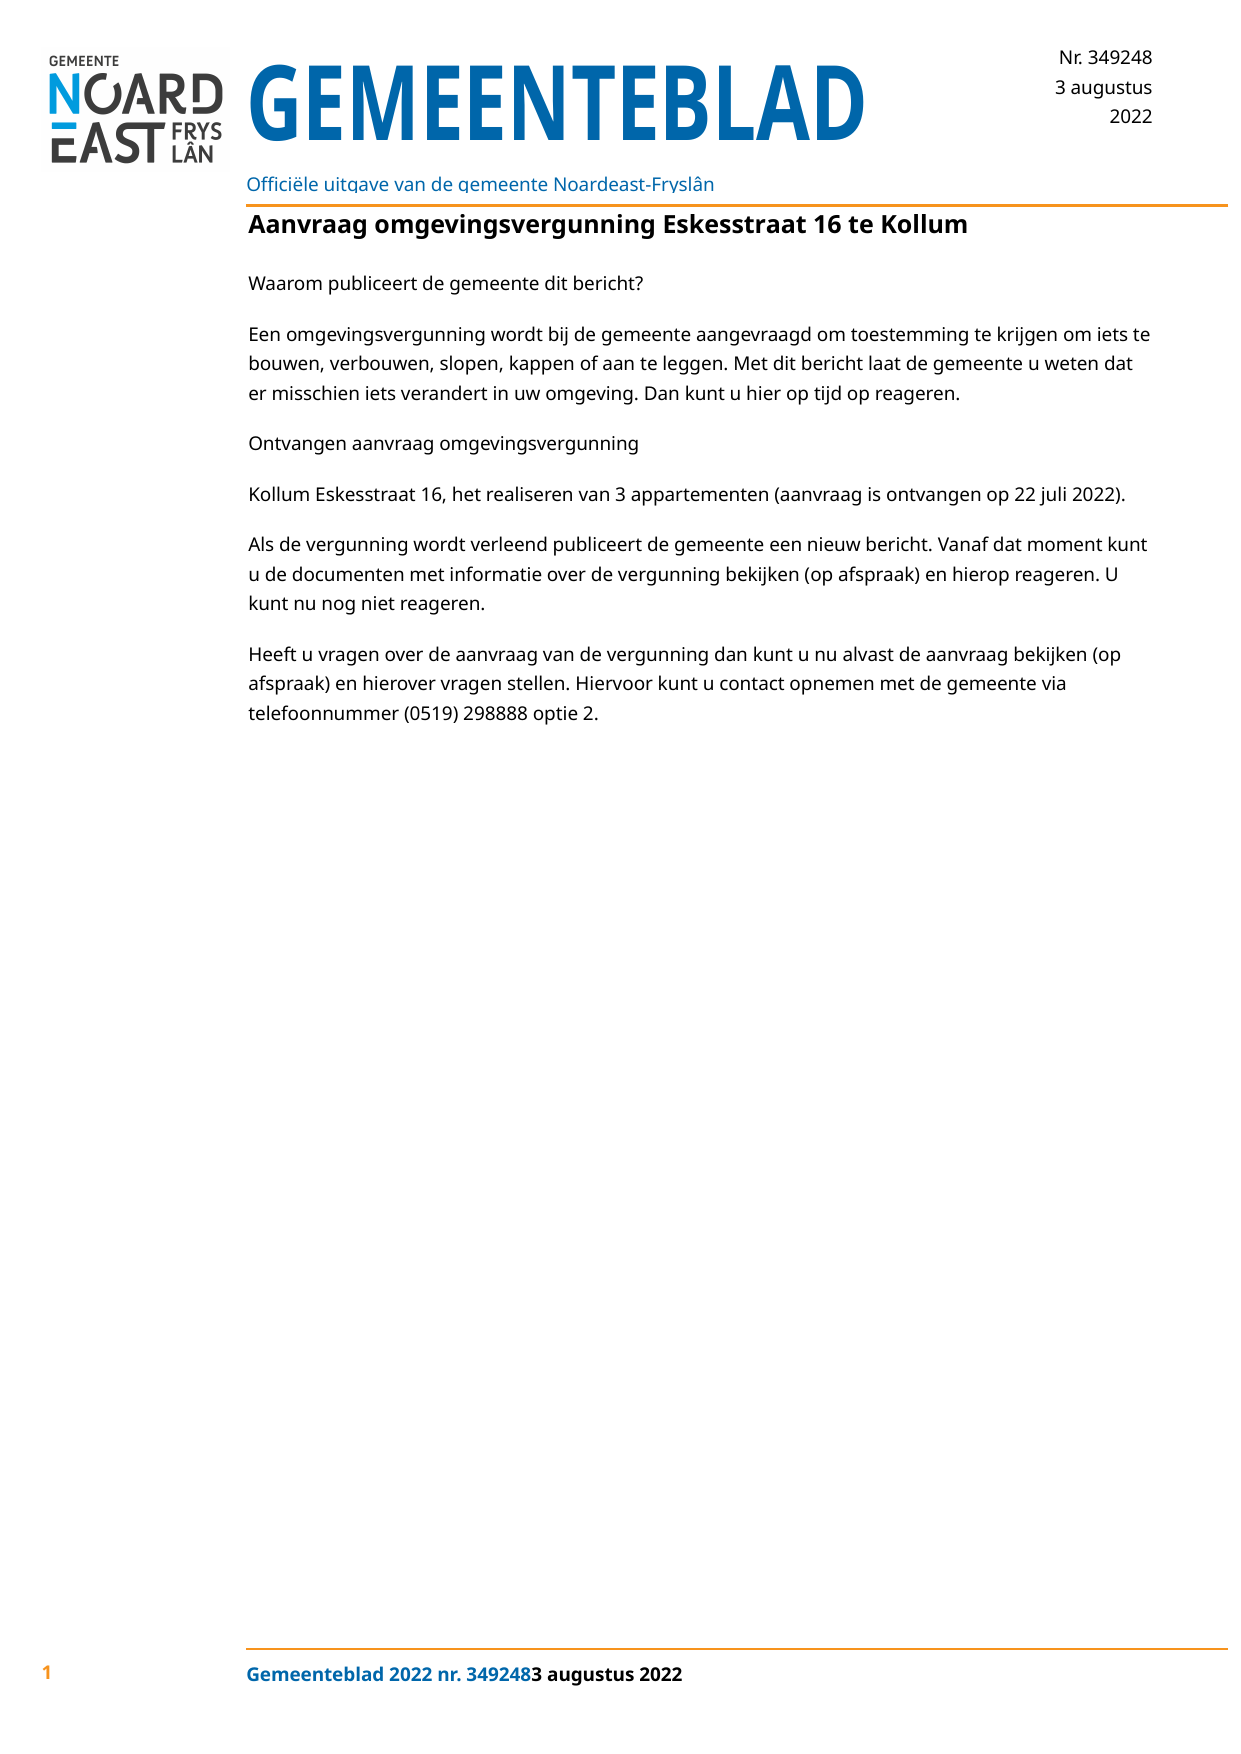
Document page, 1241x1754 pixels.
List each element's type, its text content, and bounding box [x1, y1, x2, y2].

text Kollum Eskesstraat 16, het realiseren van 3 appartementen (aanvraag is ontvangen op 22 juli 2022). [248, 481, 1152, 506]
text Ontvangen aanvraag omgevingsvergunning [248, 430, 1152, 456]
text Aanvraag omgevingsvergunning Eskesstraat 16 te Kollum [248, 207, 1152, 241]
text Waarom publiceert de gemeente dit bericht? [248, 270, 1152, 296]
text Als de vergunning wordt verleend publiceert de gemeente een nieuw bericht. Vanaf dat moment kunt u de documenten met informatie over de vergunning bekijken (op afspraak) en hierop reageren. U kunt nu nog niet reageren. [248, 531, 1152, 616]
text Heeft u vragen over de aanvraag van de vergunning dan kunt u nu alvast de aanvraag bekijken (op afspraak) en hierover vragen stellen. Hiervoor kunt u contact opnemen met de gemeente via telefoonnummer (0519) 298888 optie 2. [248, 641, 1152, 726]
picture [41, 47, 231, 172]
text Een omgevingsvergunning wordt bij de gemeente aangevraagd om toestemming te krijgen om iets te bouwen, verbouwen, slopen, kappen of aan te leggen. Met dit bericht laat de gemeente u weten dat er misschien iets verandert in uw omgeving. Dan kunt u hier op tijd op reageren. [248, 321, 1152, 406]
